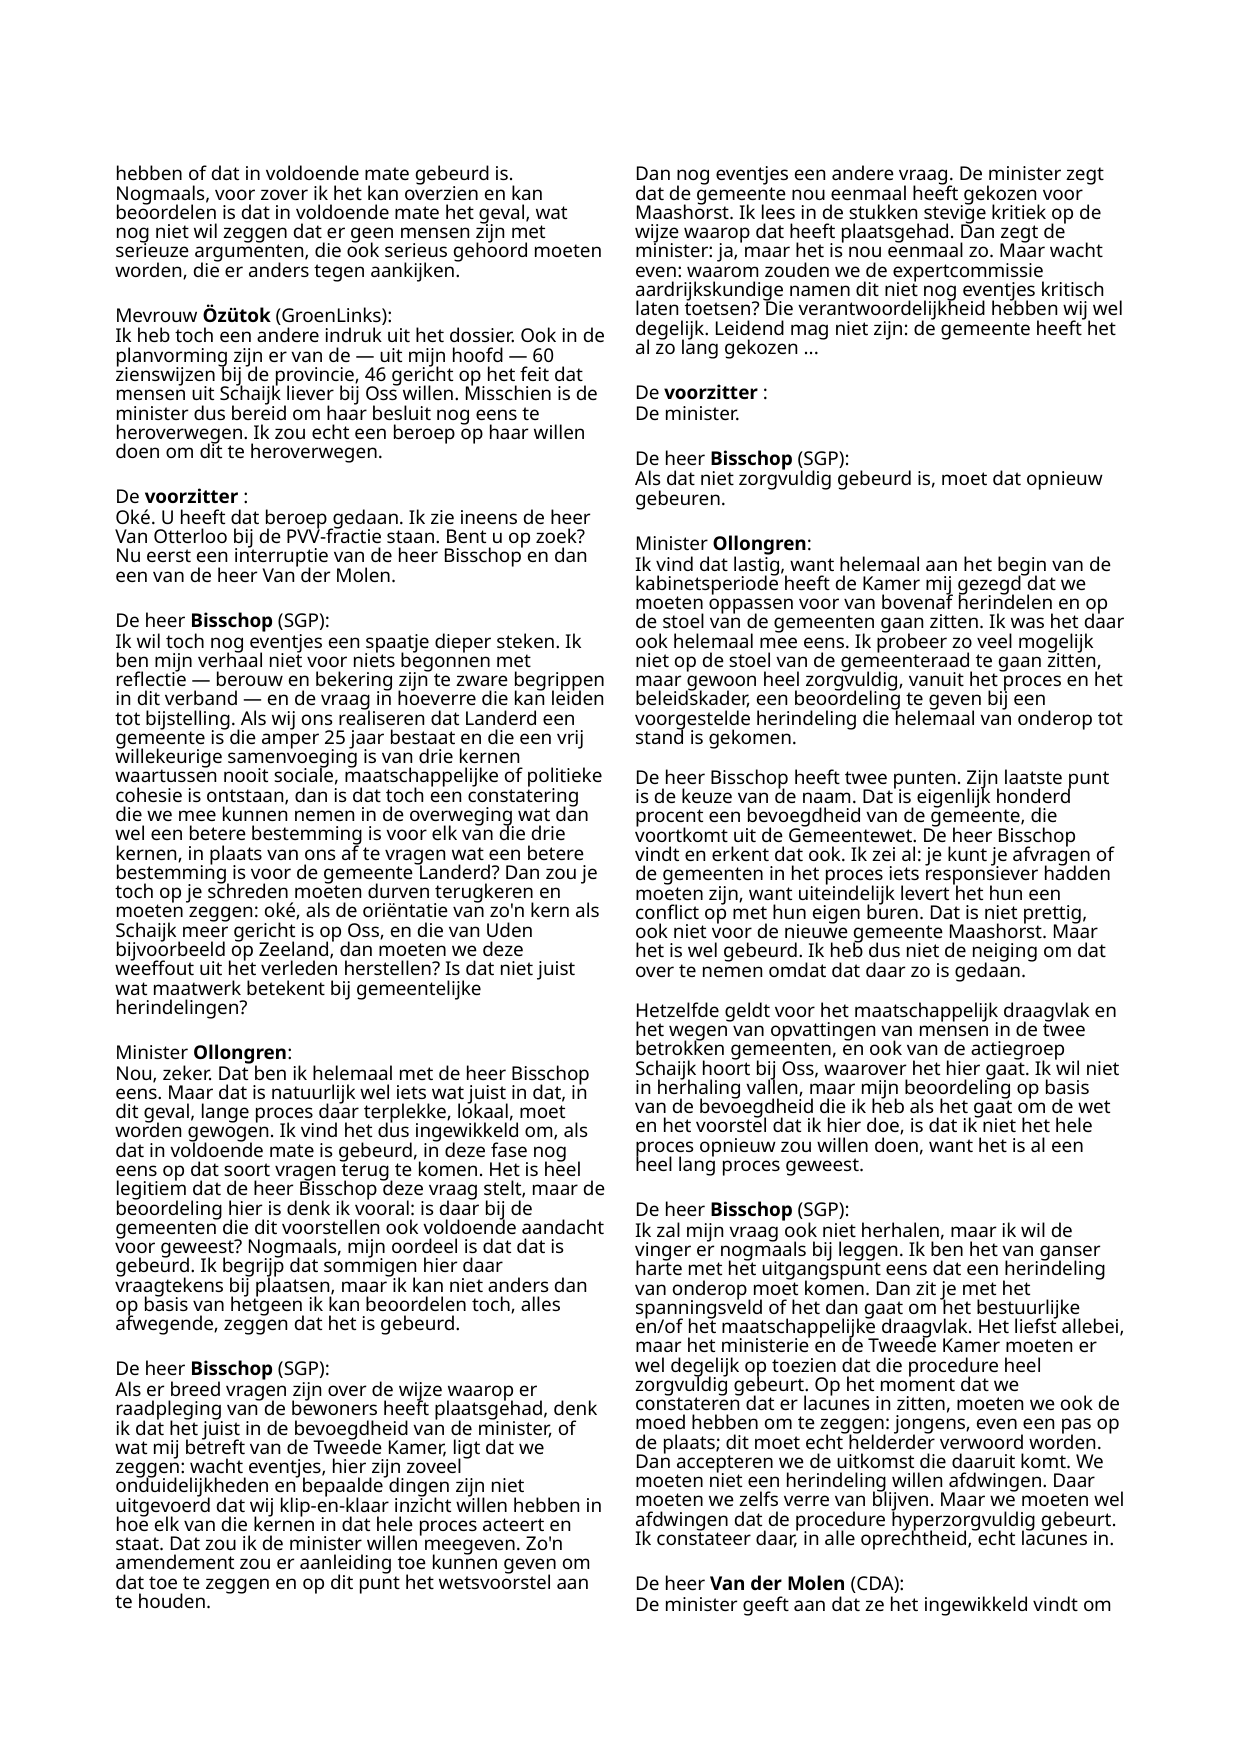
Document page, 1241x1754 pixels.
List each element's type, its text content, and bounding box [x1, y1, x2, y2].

text Mevrouw Özütok (GroenLinks): [115, 302, 605, 327]
text De heer Bisschop (SGP): [115, 1355, 605, 1381]
text De heer Van der Molen (CDA): [635, 1570, 1125, 1596]
text De heer Bisschop heeft twee punten. Zijn laatste punt is de keuze van de naam. Dat is eigenlijk honderd procent een bevoegdheid van de gemeente, die voortkomt uit de Gemeentewet. De heer Bisschop vindt en erkent dat ook. Ik zei al: je kunt je afvragen of de gemeenten in het proces iets responsiever hadden moeten zijn, want uiteindelijk levert het hun een conflict op met hun eigen buren. Dat is niet prettig, ook niet voor de nieuwe gemeente Maashorst. Maar het is wel gebeurd. Ik heb dus niet de neiging om dat over te nemen omdat dat daar zo is gedaan. [635, 769, 1125, 981]
text De voorzitter : [115, 483, 605, 509]
text De heer Bisschop (SGP): [115, 607, 605, 633]
text Minister Ollongren: [635, 530, 1125, 556]
text De minister. [635, 404, 1125, 424]
text Ik zal mijn vraag ook niet herhalen, maar ik wil de vinger er nogmaals bij leggen. Ik ben het van ganser harte met het uitgangspunt eens dat een herindeling van onderop moet komen. Dan zit je met het spanningsveld of het dan gaat om het bestuurlijke en/of het maatschappelijke draagvlak. Het liefst allebei, maar het ministerie en de Tweede Kamer moeten er wel degelijk op toezien dat die procedure heel zorgvuldig gebeurt. Op het moment dat we constateren dat er lacunes in zitten, moeten we ook de moed hebben om te zeggen: jongens, even een pas op de plaats; dit moet echt helderder verwoord worden. Dan accepteren we de uitkomst die daaruit komt. We moeten niet een herindeling willen afdwingen. Daar moeten we zelfs verre van blijven. Maar we moeten wel afdwingen dat de procedure hyperzorgvuldig gebeurt. Ik constateer daar, in alle oprechtheid, echt lacunes in. [635, 1222, 1125, 1549]
text Minister Ollongren: [115, 1039, 605, 1064]
text Nou, zeker. Dat ben ik helemaal met de heer Bisschop eens. Maar dat is natuurlijk wel iets wat juist in dat, in dit geval, lange proces daar terplekke, lokaal, moet worden gewogen. Ik vind het dus ingewikkeld om, als dat in voldoende mate is gebeurd, in deze fase nog eens op dat soort vragen terug te komen. Het is heel legitiem dat de heer Bisschop deze vraag stelt, maar de beoordeling hier is denk ik vooral: is daar bij de gemeenten die dit voorstellen ook voldoende aandacht voor geweest? Nogmaals, mijn oordeel is dat dat is gebeurd. Ik begrijp dat sommigen hier daar vraagtekens bij plaatsen, maar ik kan niet anders dan op basis van hetgeen ik kan beoordelen toch, alles afwegende, zeggen dat het is gebeurd. [115, 1064, 605, 1334]
text hebben of dat in voldoende mate gebeurd is. Nogmaals, voor zover ik het kan overzien en kan beoordelen is dat in voldoende mate het geval, wat nog niet wil zeggen dat er geen mensen zijn met serieuze argumenten, die ook serieus gehoord moeten worden, die er anders tegen aankijken. [115, 165, 605, 281]
text Hetzelfde geldt voor het maatschappelijk draagvlak en het wegen van opvattingen van mensen in de twee betrokken gemeenten, en ook van de actiegroep Schaijk hoort bij Oss, waarover het hier gaat. Ik wil niet in herhaling vallen, maar mijn beoordeling op basis van de bevoegdheid die ik heb als het gaat om de wet en het voorstel dat ik hier doe, is dat ik niet het hele proces opnieuw zou willen doen, want het is al een heel lang proces geweest. [635, 1002, 1125, 1175]
text Als dat niet zorgvuldig gebeurd is, moet dat opnieuw gebeuren. [635, 470, 1125, 509]
text Als er breed vragen zijn over de wijze waarop er raadpleging van de bewoners heeft plaatsgehad, denk ik dat het juist in de bevoegdheid van de minister, of wat mij betreft van de Tweede Kamer, ligt dat we zeggen: wacht eventjes, hier zijn zoveel onduidelijkheden en bepaalde dingen zijn niet uitgevoerd dat wij klip-en-klaar inzicht willen hebben in hoe elk van die kernen in dat hele proces acteert en staat. Dat zou ik de minister willen meegeven. Zo'n amendement zou er aanleiding toe kunnen geven om dat toe te zeggen en op dit punt het wetsvoorstel aan te houden. [115, 1381, 605, 1612]
text Dan nog eventjes een andere vraag. De minister zegt dat de gemeente nou eenmaal heeft gekozen voor Maashorst. Ik lees in de stukken stevige kritiek op de wijze waarop dat heeft plaatsgehad. Dan zegt de minister: ja, maar het is nou eenmaal zo. Maar wacht even: waarom zouden we de expertcommissie aardrijkskundige namen dit niet nog eventjes kritisch laten toetsen? Die verantwoordelijkheid hebben wij wel degelijk. Leidend mag niet zijn: de gemeente heeft het al zo lang gekozen ... [635, 165, 1125, 358]
text Oké. U heeft dat beroep gedaan. Ik zie ineens de heer Van Otterloo bij de PVV-fractie staan. Bent u op zoek? Nu eerst een interruptie van de heer Bisschop en dan een van de heer Van der Molen. [115, 509, 605, 586]
text Ik wil toch nog eventjes een spaatje dieper steken. Ik ben mijn verhaal niet voor niets begonnen met reflectie — berouw en bekering zijn te zware begrippen in dit verband — en de vraag in hoeverre die kan leiden tot bijstelling. Als wij ons realiseren dat Landerd een gemeente is die amper 25 jaar bestaat en die een vrij willekeurige samenvoeging is van drie kernen waartussen nooit sociale, maatschappelijke of politieke cohesie is ontstaan, dan is dat toch een constatering die we mee kunnen nemen in de overweging wat dan wel een betere bestemming is voor elk van die drie kernen, in plaats van ons af te vragen wat een betere bestemming is voor de gemeente Landerd? Dan zou je toch op je schreden moeten durven terugkeren en moeten zeggen: oké, als de oriëntatie van zo'n kern als Schaijk meer gericht is op Oss, en die van Uden bijvoorbeeld op Zeeland, dan moeten we deze weeffout uit het verleden herstellen? Is dat niet juist wat maatwerk betekent bij gemeentelijke herindelingen? [115, 633, 605, 1018]
text De heer Bisschop (SGP): [635, 1196, 1125, 1222]
text De heer Bisschop (SGP): [635, 445, 1125, 470]
text Ik heb toch een andere indruk uit het dossier. Ook in de planvorming zijn er van de — uit mijn hoofd — 60 zienswijzen bij de provincie, 46 gericht op het feit dat mensen uit Schaijk liever bij Oss willen. Misschien is de minister dus bereid om haar besluit nog eens te heroverwegen. Ik zou echt een beroep op haar willen doen om dit te heroverwegen. [115, 327, 605, 462]
text De minister geeft aan dat ze het ingewikkeld vindt om [635, 1596, 1125, 1615]
text Ik vind dat lastig, want helemaal aan het begin van de kabinetsperiode heeft de Kamer mij gezegd dat we moeten oppassen voor van bovenaf herindelen en op de stoel van de gemeenten gaan zitten. Ik was het daar ook helemaal mee eens. Ik probeer zo veel mogelijk niet op de stoel van de gemeenteraad te gaan zitten, maar gewoon heel zorgvuldig, vanuit het proces en het beleidskader, een beoordeling te geven bij een voorgestelde herindeling die helemaal van onderop tot stand is gekomen. [635, 556, 1125, 748]
text De voorzitter : [635, 379, 1125, 404]
